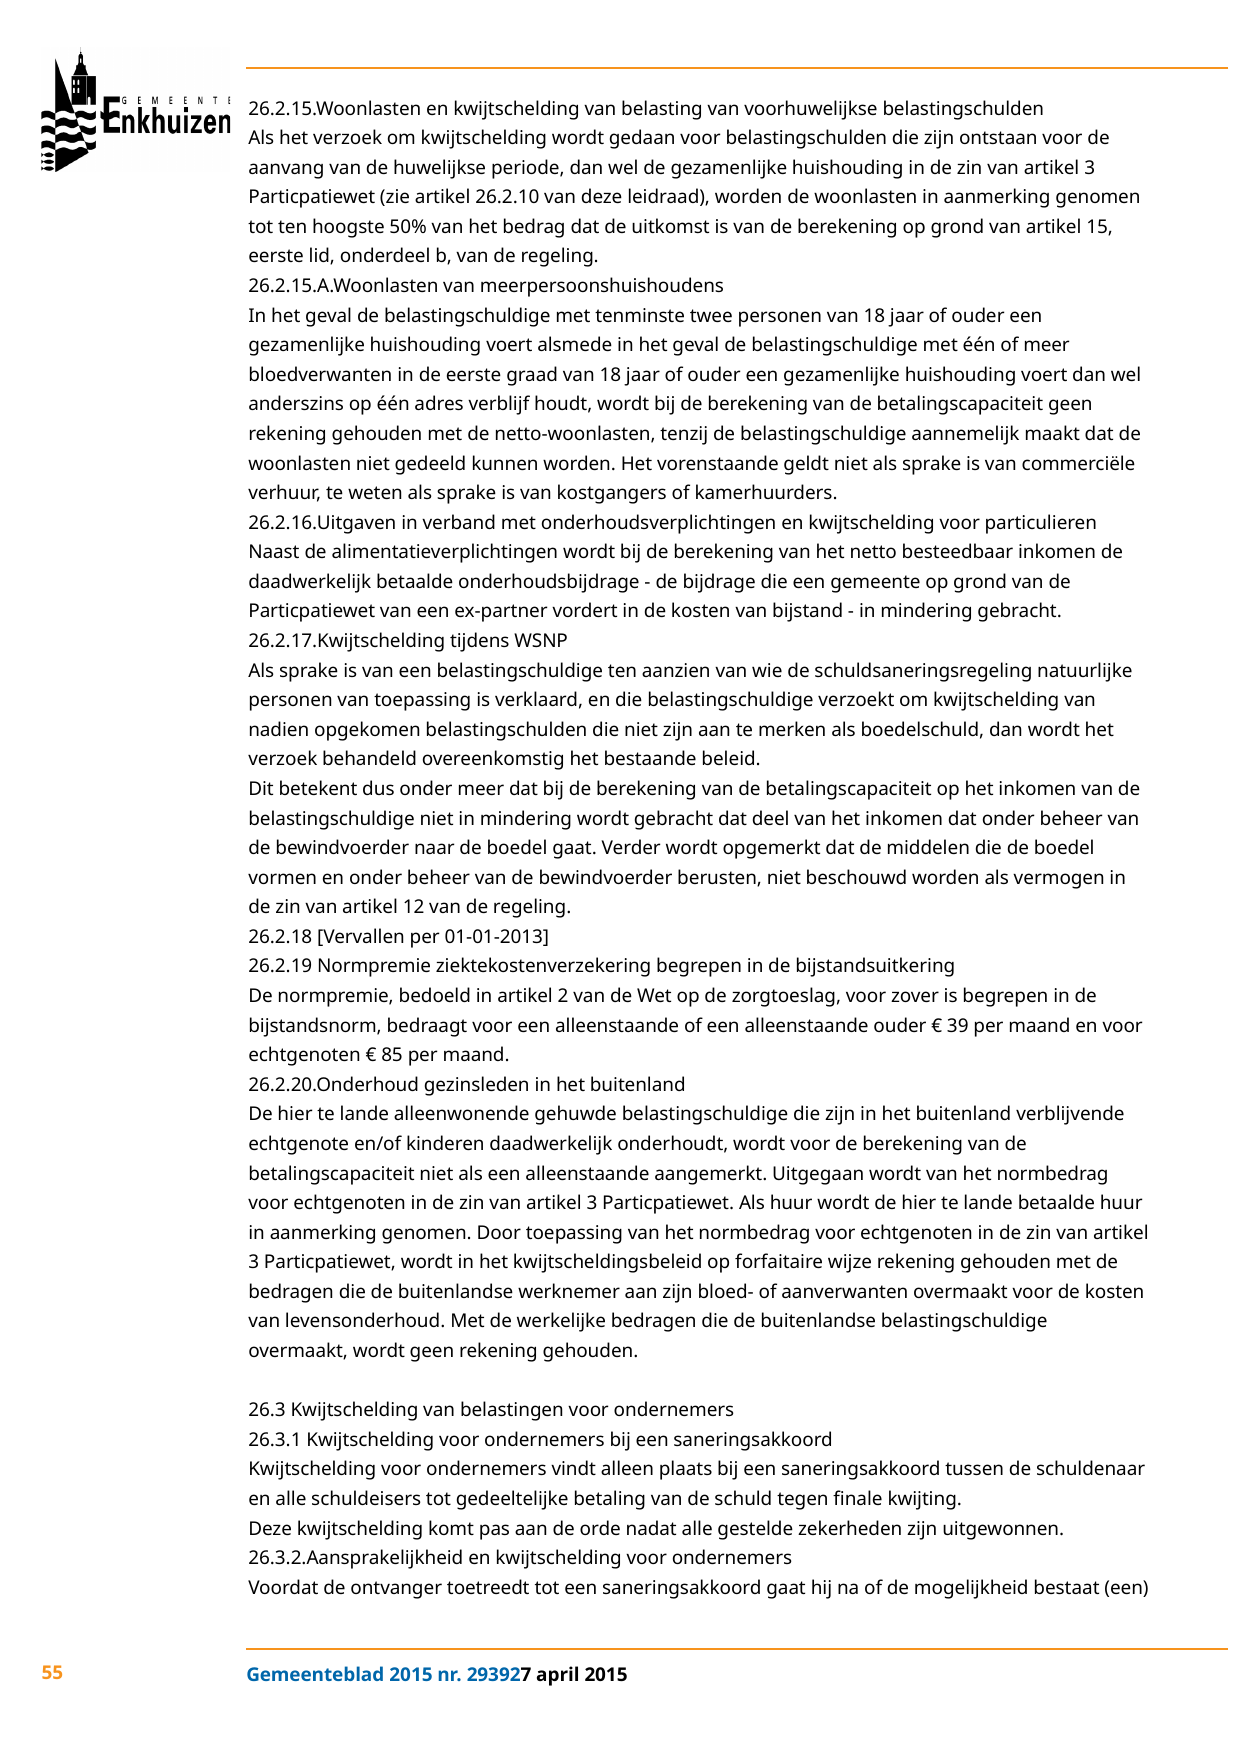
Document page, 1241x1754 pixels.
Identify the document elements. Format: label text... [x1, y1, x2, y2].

text 26.2.17.Kwijtschelding tijdens WSNP [248, 627, 1152, 653]
text Dit betekent dus onder meer dat bij de berekening van de betalingscapaciteit op het inkomen van de belastingschuldige niet in mindering wordt gebracht dat deel van het inkomen dat onder beheer van de bewindvoerder naar de boedel gaat. Verder wordt opgemerkt dat de middelen die de boedel vormen en onder beheer van de bewindvoerder berusten, niet beschouwd worden als vermogen in de zin van artikel 12 van de regeling. [248, 775, 1152, 919]
text 26.3.2.Aansprakelijkheid en kwijtschelding voor ondernemers [248, 1544, 1152, 1570]
text De hier te lande alleenwonende gehuwde belastingschuldige die zijn in het buitenland verblijvende echtgenote en/of kinderen daadwerkelijk onderhoudt, wordt voor de berekening van de betalingscapaciteit niet als een alleenstaande aangemerkt. Uitgegaan wordt van het normbedrag voor echtgenoten in de zin van artikel 3 Particpatiewet. Als huur wordt de hier te lande betaalde huur in aanmerking genomen. Door toepassing van het normbedrag voor echtgenoten in de zin van artikel 3 Particpatiewet, wordt in het kwijtscheldingsbeleid op forfaitaire wijze rekening gehouden met de bedragen die de buitenlandse werknemer aan zijn bloed- of aanverwanten overmaakt voor de kosten van levensonderhoud. Met de werkelijke bedragen die de buitenlandse belastingschuldige overmaakt, wordt geen rekening gehouden. [248, 1101, 1152, 1363]
text 26.3 Kwijtschelding van belastingen voor ondernemers [248, 1396, 1152, 1422]
picture [41, 47, 231, 172]
text 26.2.15.Woonlasten en kwijtschelding van belasting van voorhuwelijkse belastingschulden [248, 95, 1152, 121]
text 26.2.15.A.Woonlasten van meerpersoonshuishoudens [248, 272, 1152, 298]
text Deze kwijtschelding komt pas aan de orde nadat alle gestelde zekerheden zijn uitgewonnen. [248, 1515, 1152, 1541]
text 26.2.19 Normpremie ziektekostenverzekering begrepen in de bijstandsuitkering [248, 953, 1152, 978]
text Als het verzoek om kwijtschelding wordt gedaan voor belastingschulden die zijn ontstaan voor de aanvang van de huwelijkse periode, dan wel de gezamenlijke huishouding in de zin van artikel 3 Particpatiewet (zie artikel 26.2.10 van deze leidraad), worden de woonlasten in aanmerking genomen tot ten hoogste 50% van het bedrag dat de uitkomst is van de berekening op grond van artikel 15, eerste lid, onderdeel b, van de regeling. [248, 124, 1152, 268]
text 26.2.20.Onderhoud gezinsleden in het buitenland [248, 1071, 1152, 1097]
text Naast de alimentatieverplichtingen wordt bij de berekening van het netto besteedbaar inkomen de daadwerkelijk betaalde onderhoudsbijdrage - de bijdrage die een gemeente op grond van de Particpatiewet van een ex-partner vordert in de kosten van bijstand - in mindering gebracht. [248, 538, 1152, 623]
text Voordat de ontvanger toetreedt tot een saneringsakkoord gaat hij na of de mogelijkheid bestaat (een) [248, 1574, 1152, 1600]
text 26.2.18 [Vervallen per 01-01-2013] [248, 923, 1152, 949]
text 26.3.1 Kwijtschelding voor ondernemers bij een saneringsakkoord [248, 1426, 1152, 1452]
text 26.2.16.Uitgaven in verband met onderhoudsverplichtingen en kwijtschelding voor particulieren [248, 509, 1152, 535]
text In het geval de belastingschuldige met tenminste twee personen van 18 jaar of ouder een gezamenlijke huishouding voert alsmede in het geval de belastingschuldige met één of meer bloedverwanten in de eerste graad van 18 jaar of ouder een gezamenlijke huishouding voert dan wel anderszins op één adres verblijf houdt, wordt bij de berekening van de betalingscapaciteit geen rekening gehouden met de netto-woonlasten, tenzij de belastingschuldige aannemelijk maakt dat de woonlasten niet gedeeld kunnen worden. Het vorenstaande geldt niet als sprake is van commerciële [248, 302, 1152, 476]
text Kwijtschelding voor ondernemers vindt alleen plaats bij een saneringsakkoord tussen de schuldenaar en alle schuldeisers tot gedeeltelijke betaling van de schuld tegen finale kwijting. [248, 1456, 1152, 1511]
text Als sprake is van een belastingschuldige ten aanzien van wie de schuldsaneringsregeling natuurlijke personen van toepassing is verklaard, en die belastingschuldige verzoekt om kwijtschelding van nadien opgekomen belastingschulden die niet zijn aan te merken als boedelschuld, dan wordt het verzoek behandeld overeenkomstig het bestaande beleid. [248, 657, 1152, 771]
text De normpremie, bedoeld in artikel 2 van de Wet op de zorgtoeslag, voor zover is begrepen in de bijstandsnorm, bedraagt voor een alleenstaande of een alleenstaande ouder € 39 per maand en voor echtgenoten € 85 per maand. [248, 982, 1152, 1067]
text verhuur, te weten als sprake is van kostgangers of kamerhuurders. [248, 479, 1152, 505]
